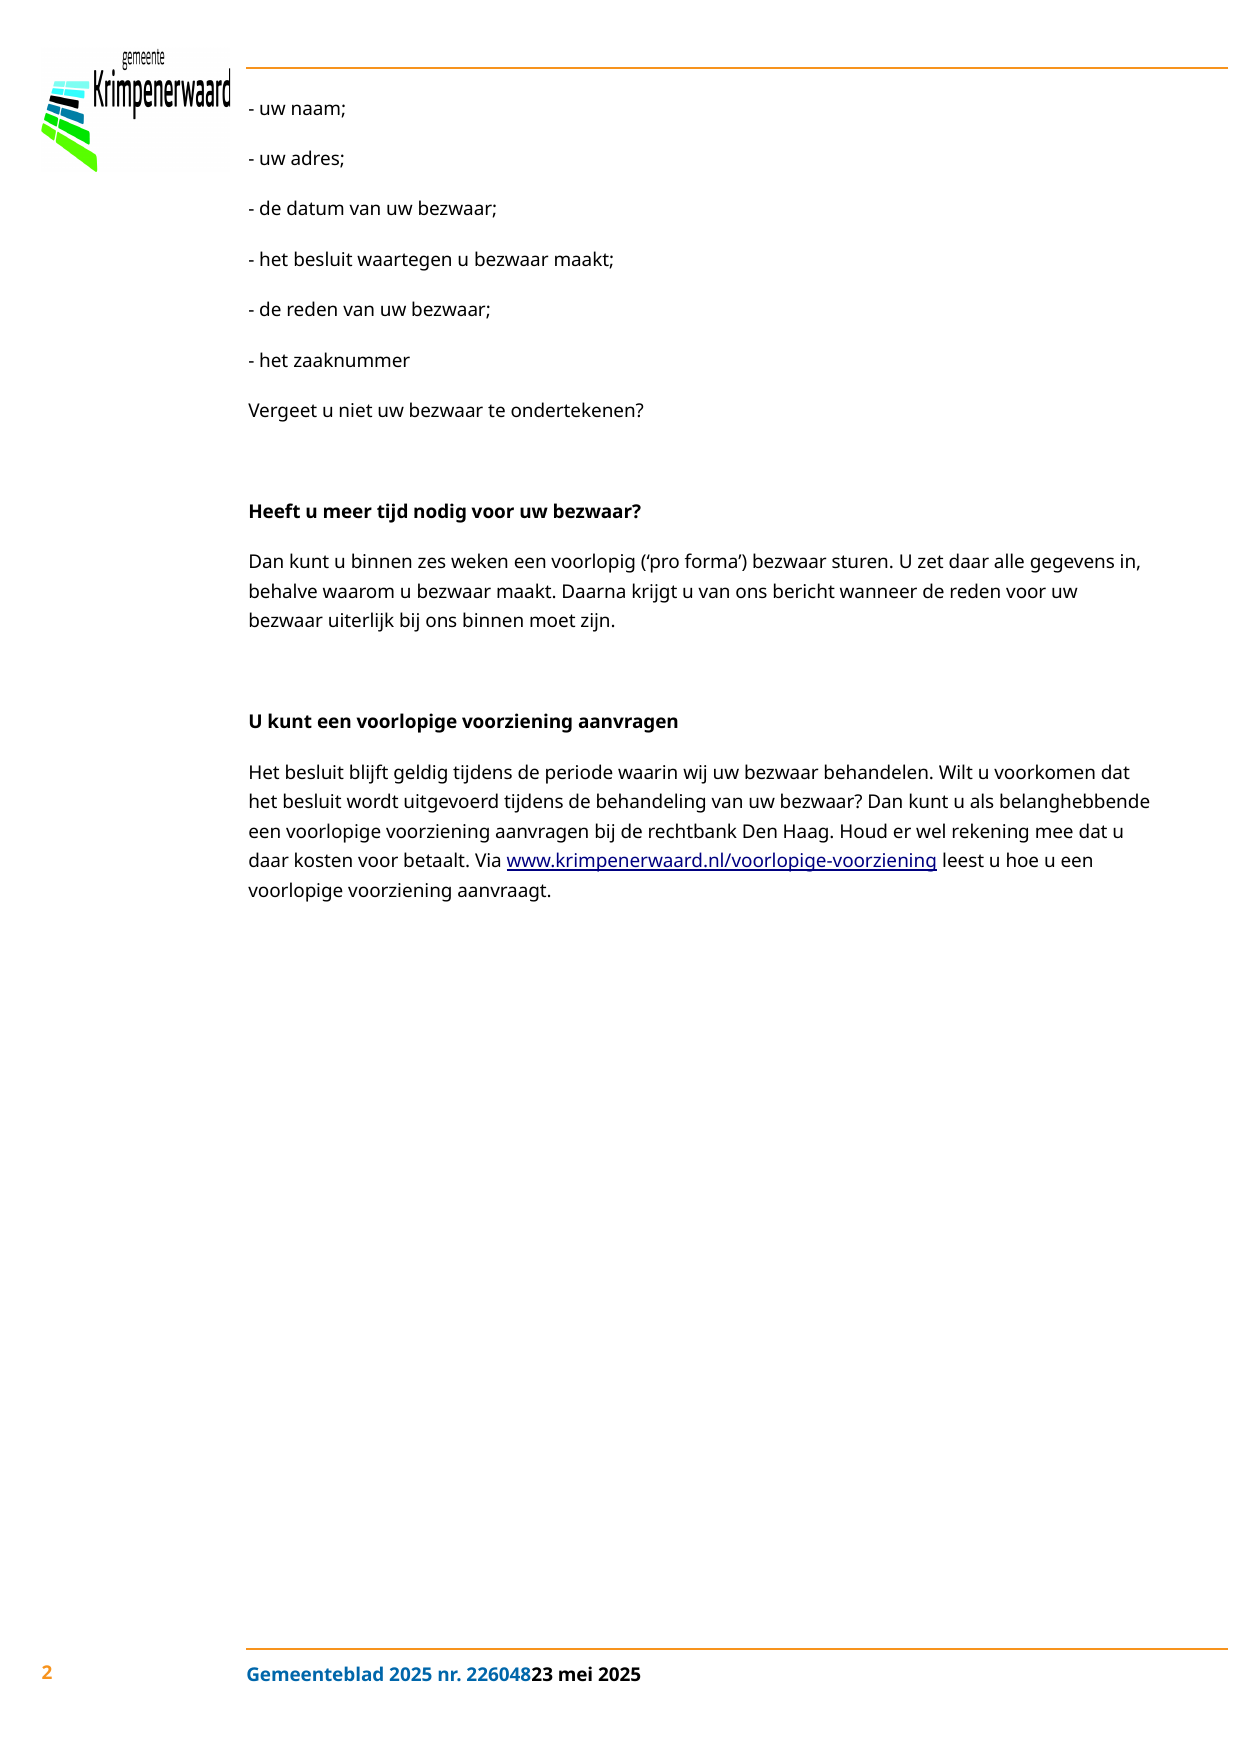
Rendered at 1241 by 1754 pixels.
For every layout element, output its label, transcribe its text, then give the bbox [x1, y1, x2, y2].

text - uw naam; [248, 95, 1152, 121]
text Het besluit blijft geldig tijdens de periode waarin wij uw bezwaar behandelen. Wilt u voorkomen dat het besluit wordt uitgevoerd tijdens de behandeling van uw bezwaar? Dan kunt u als belanghebbende een voorlopige voorziening aanvragen bij de rechtbank Den Haag. Houd er wel rekening mee dat u daar kosten voor betaalt. Via www.krimpenerwaard.nl/voorlopige-voorziening leest u hoe u een voorlopige voorziening aanvraagt. [248, 759, 1152, 903]
text - de reden van uw bezwaar; [248, 296, 1152, 322]
picture [41, 47, 231, 172]
text - het zaaknummer [248, 347, 1152, 373]
text - uw adres; [248, 145, 1152, 171]
text - de datum van uw bezwaar; [248, 196, 1152, 221]
text Dan kunt u binnen zes weken een voorlopig (‘pro forma’) bezwaar sturen. U zet daar alle gegevens in, behalve waarom u bezwaar maakt. Daarna krijgt u van ons bericht wanneer de reden voor uw bezwaar uiterlijk bij ons binnen moet zijn. [248, 548, 1152, 633]
text Heeft u meer tijd nodig voor uw bezwaar? [248, 498, 1152, 524]
text - het besluit waartegen u bezwaar maakt; [248, 246, 1152, 272]
text U kunt een voorlopige voorziening aanvragen [248, 708, 1152, 734]
text Vergeet u niet uw bezwaar te ondertekenen? [248, 397, 1152, 423]
